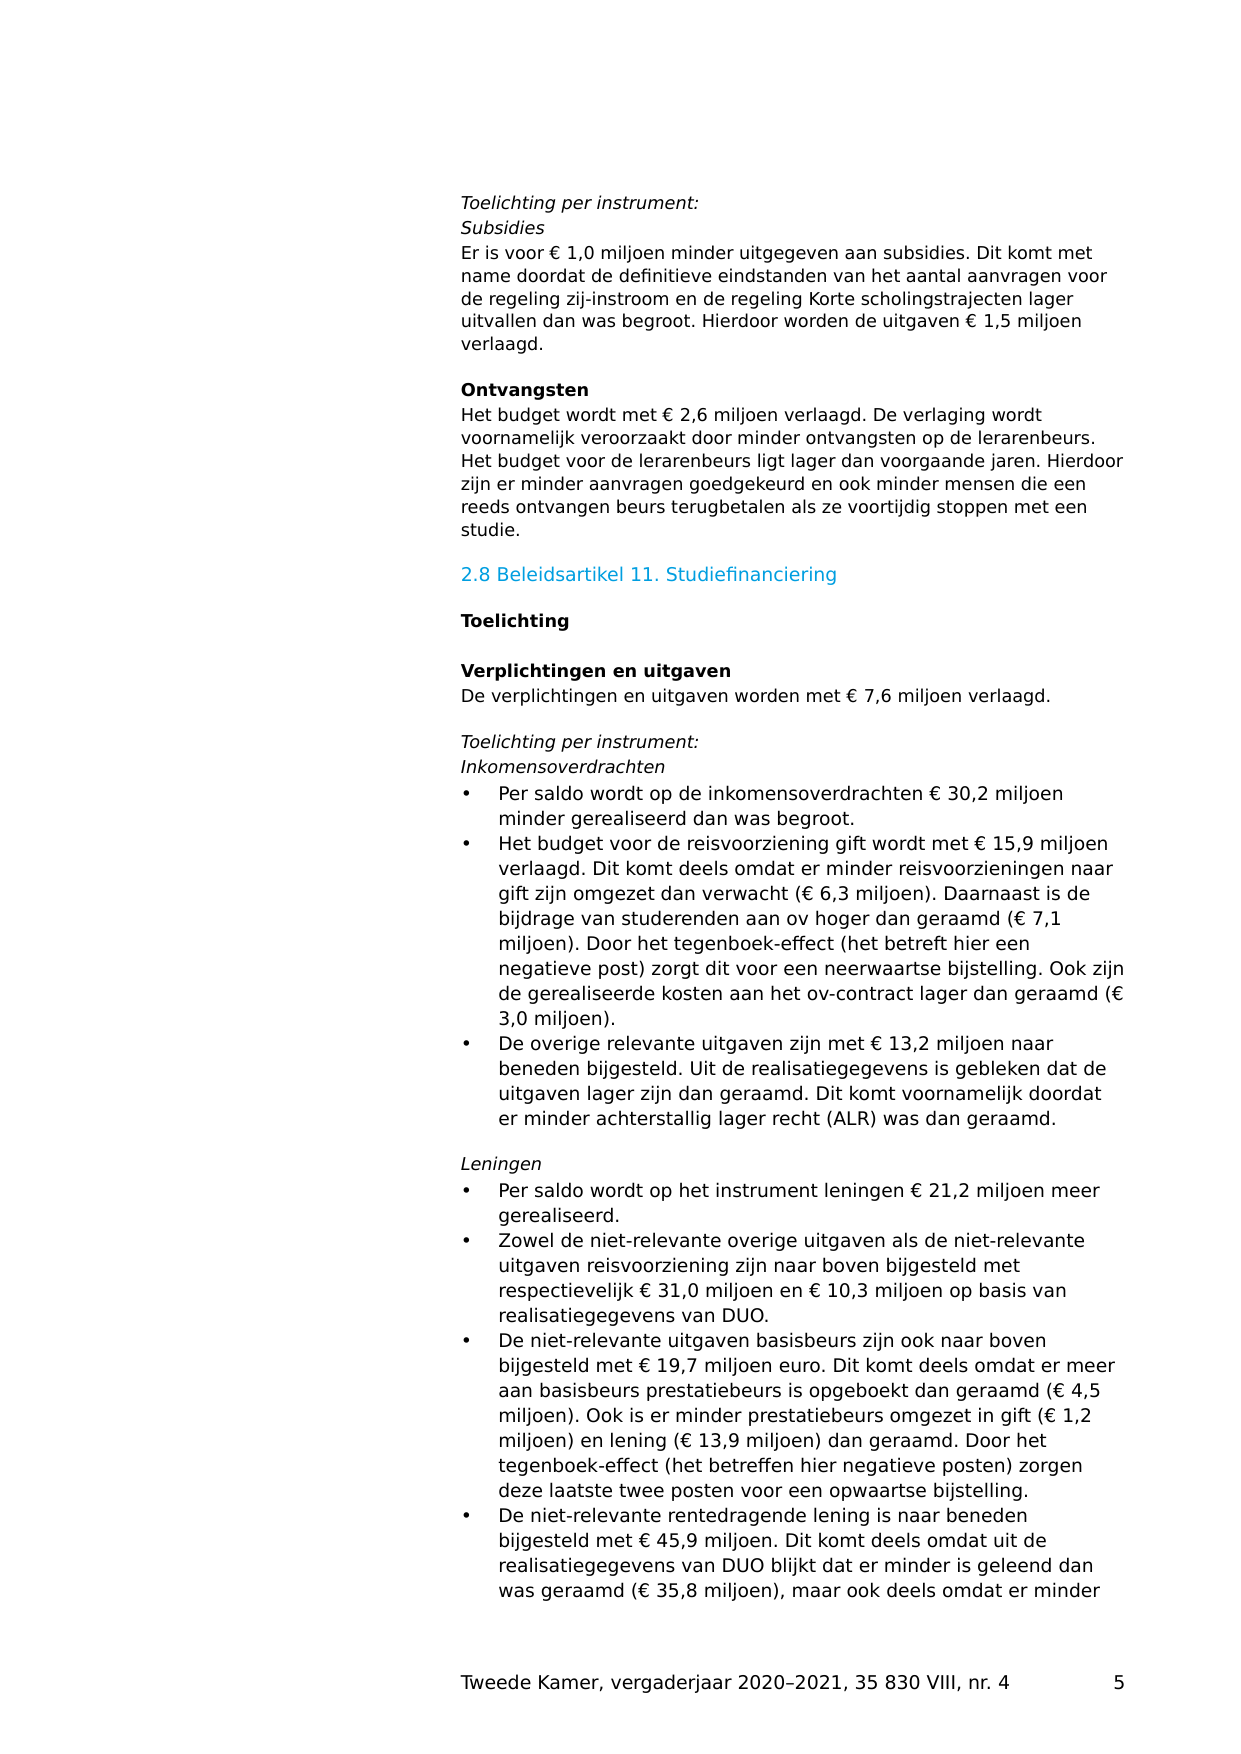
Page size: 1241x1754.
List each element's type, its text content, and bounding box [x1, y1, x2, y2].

text Leningen [461, 1152, 1125, 1175]
text Het budget wordt met € 2,6 miljoen verlaagd. De verlaging wordt voornamelijk veroorzaakt door minder ontvangsten op de lerarenbeurs. Het budget voor de lerarenbeurs ligt lager dan voorgaande jaren. Hierdoor zijn er minder aanvragen goedgekeurd en ook minder mensen die een reeds ontvangen beurs terugbetalen als ze voortijdig stoppen met een studie. [461, 403, 1125, 541]
list Per saldo wordt op het instrument leningen € 21,2 miljoen meer gerealiseerd. [461, 1177, 1125, 1227]
text Inkomensoverdrachten [461, 755, 1125, 778]
list Zowel de niet-relevante overige uitgaven als de niet-relevante uitgaven reisvoorziening zijn naar boven bijgesteld met respectievelijk € 31,0 miljoen en € 10,3 miljoen op basis van realisatiegegevens van DUO. [461, 1227, 1125, 1327]
list De overige relevante uitgaven zijn met € 13,2 miljoen naar beneden bijgesteld. Uit de realisatiegegevens is gebleken dat de uitgaven lager zijn dan geraamd. Dit komt voornamelijk doordat er minder achterstallig lager recht (ALR) was dan geraamd. [461, 1030, 1125, 1130]
title 2.8 Beleidsartikel 11. Studiefinanciering [461, 564, 1125, 586]
text Verplichtingen en uitgaven [461, 659, 1125, 682]
list Het budget voor de reisvoorziening gift wordt met € 15,9 miljoen verlaagd. Dit komt deels omdat er minder reisvoorzieningen naar gift zijn omgezet dan verwacht (€ 6,3 miljoen). Daarnaast is de bijdrage van studerenden aan ov hoger dan geraamd (€ 7,1 miljoen). Door het tegenboek-effect (het betreft hier een negatieve post) zorgt dit voor een neerwaartse bijstelling. Ook zijn de gerealiseerde kosten aan het ov-contract lager dan geraamd (€ 3,0 miljoen). [461, 830, 1125, 1030]
text Toelichting per instrument: [461, 730, 1125, 753]
list De niet-relevante uitgaven basisbeurs zijn ook naar boven bijgesteld met € 19,7 miljoen euro. Dit komt deels omdat er meer aan basisbeurs prestatiebeurs is opgeboekt dan geraamd (€ 4,5 miljoen). Ook is er minder prestatiebeurs omgezet in gift (€ 1,2 miljoen) en lening (€ 13,9 miljoen) dan geraamd. Door het tegenboek-effect (het betreffen hier negatieve posten) zorgen deze laatste twee posten voor een opwaartse bijstelling. [461, 1327, 1125, 1502]
text Toelichting [461, 609, 1125, 632]
text Ontvangsten [461, 378, 1125, 401]
list De niet-relevante rentedragende lening is naar beneden bijgesteld met € 45,9 miljoen. Dit komt deels omdat uit de realisatiegegevens van DUO blijkt dat er minder is geleend dan was geraamd (€ 35,8 miljoen), maar ook deels omdat er minder [461, 1502, 1125, 1602]
text Subsidies [461, 216, 1125, 239]
text Er is voor € 1,0 miljoen minder uitgegeven aan subsidies. Dit komt met name doordat de definitieve eindstanden van het aantal aanvragen voor de regeling zij-instroom en de regeling Korte scholingstrajecten lager uitvallen dan was begroot. Hierdoor worden de uitgaven € 1,5 miljoen verlaagd. [461, 241, 1125, 355]
text De verplichtingen en uitgaven worden met € 7,6 miljoen verlaagd. [461, 684, 1125, 707]
text Toelichting per instrument: [461, 191, 1125, 214]
list Per saldo wordt op de inkomensoverdrachten € 30,2 miljoen minder gerealiseerd dan was begroot. [461, 780, 1125, 830]
